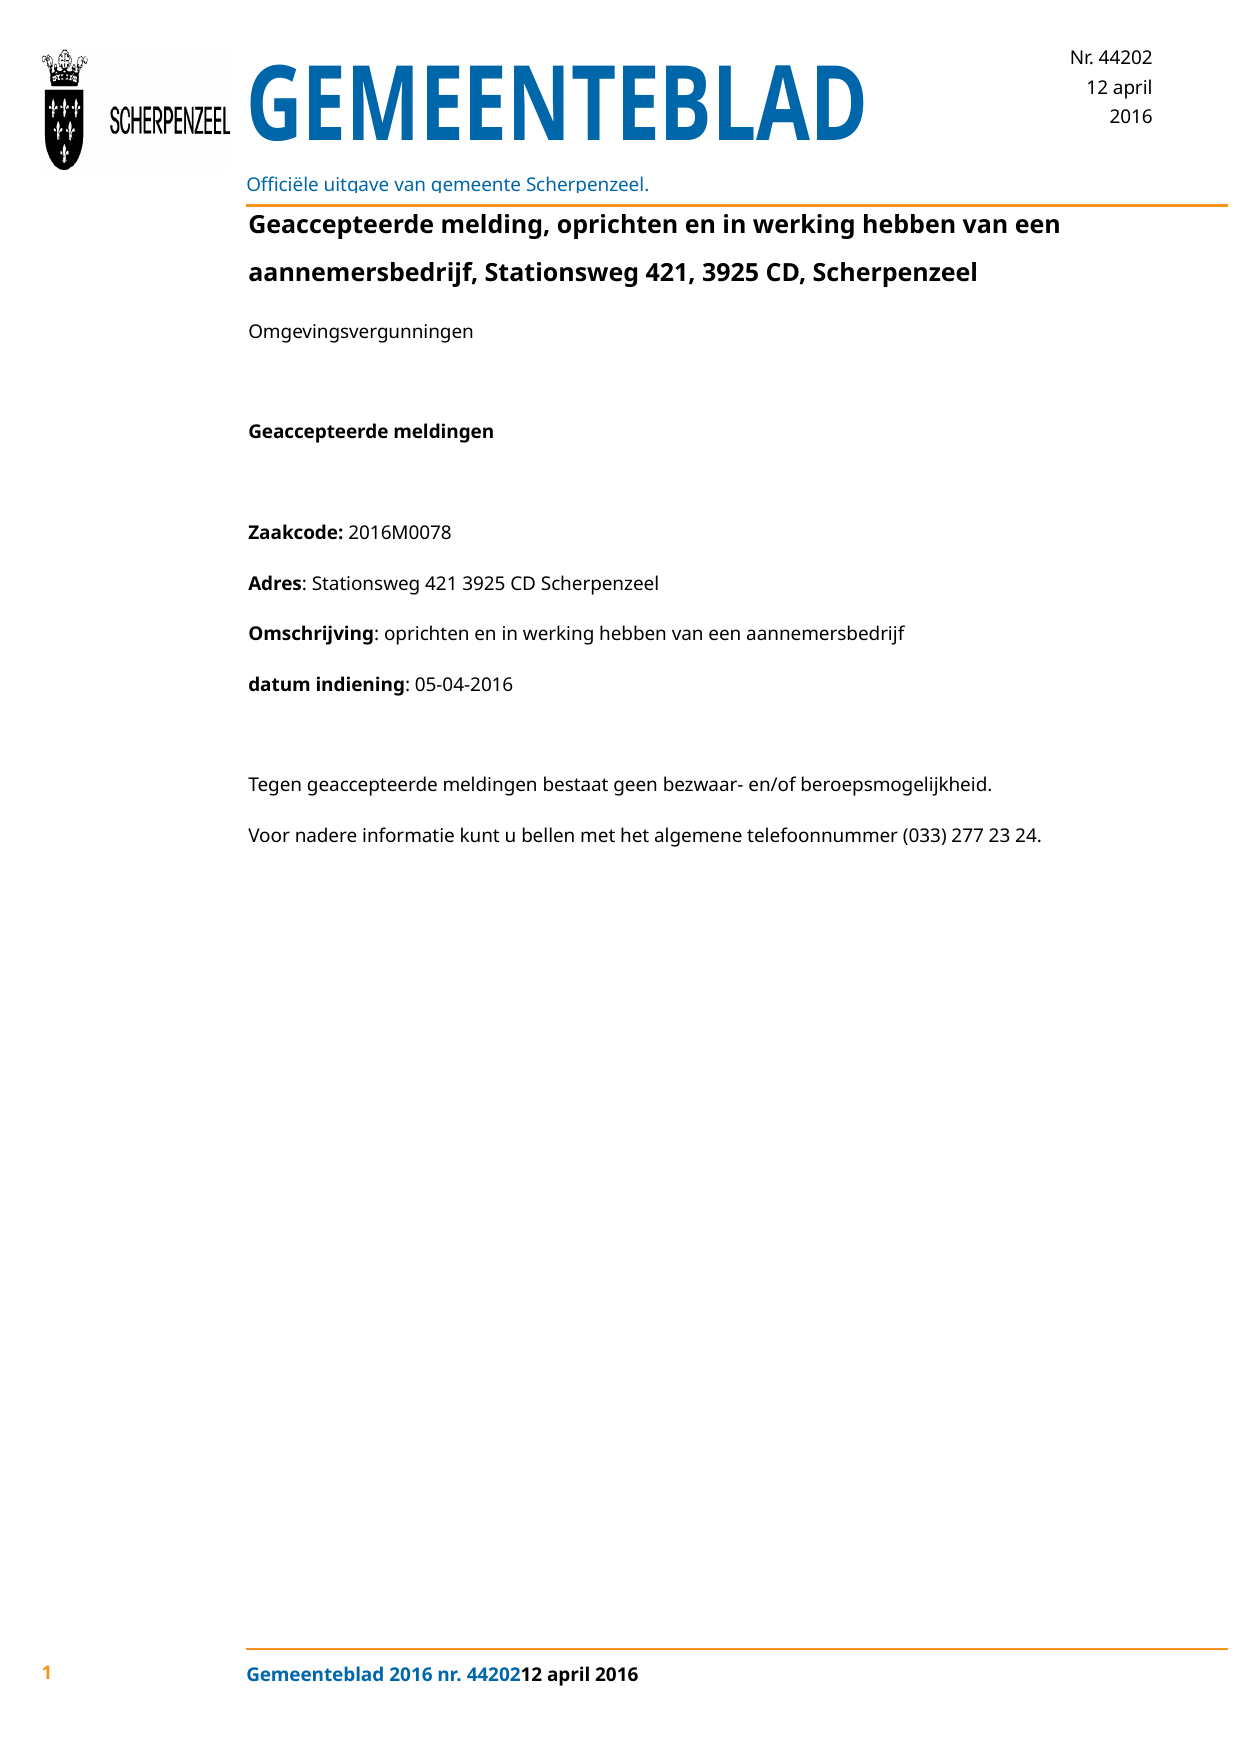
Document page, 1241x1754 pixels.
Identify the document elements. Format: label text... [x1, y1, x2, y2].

text Geaccepteerde melding, oprichten en in werking hebben van een aannemersbedrijf, Stationsweg 421, 3925 CD, Scherpenzeel [248, 207, 1152, 288]
text Voor nadere informatie kunt u bellen met het algemene telefoonnummer (033) 277 23 24. [248, 822, 1152, 848]
text Zaakcode: 2016M0078 [248, 519, 1152, 545]
picture [41, 47, 231, 172]
text Tegen geaccepteerde meldingen bestaat geen bezwaar- en/of beroepsmogelijkheid. [248, 772, 1152, 797]
text datum indiening: 05-04-2016 [248, 671, 1152, 697]
text Geaccepteerde meldingen [248, 419, 1152, 444]
text Omgevingsvergunningen [248, 318, 1152, 344]
text Adres: Stationsweg 421 3925 CD Scherpenzeel [248, 570, 1152, 596]
text Omschrijving: oprichten en in werking hebben van een aannemersbedrijf [248, 620, 1152, 646]
